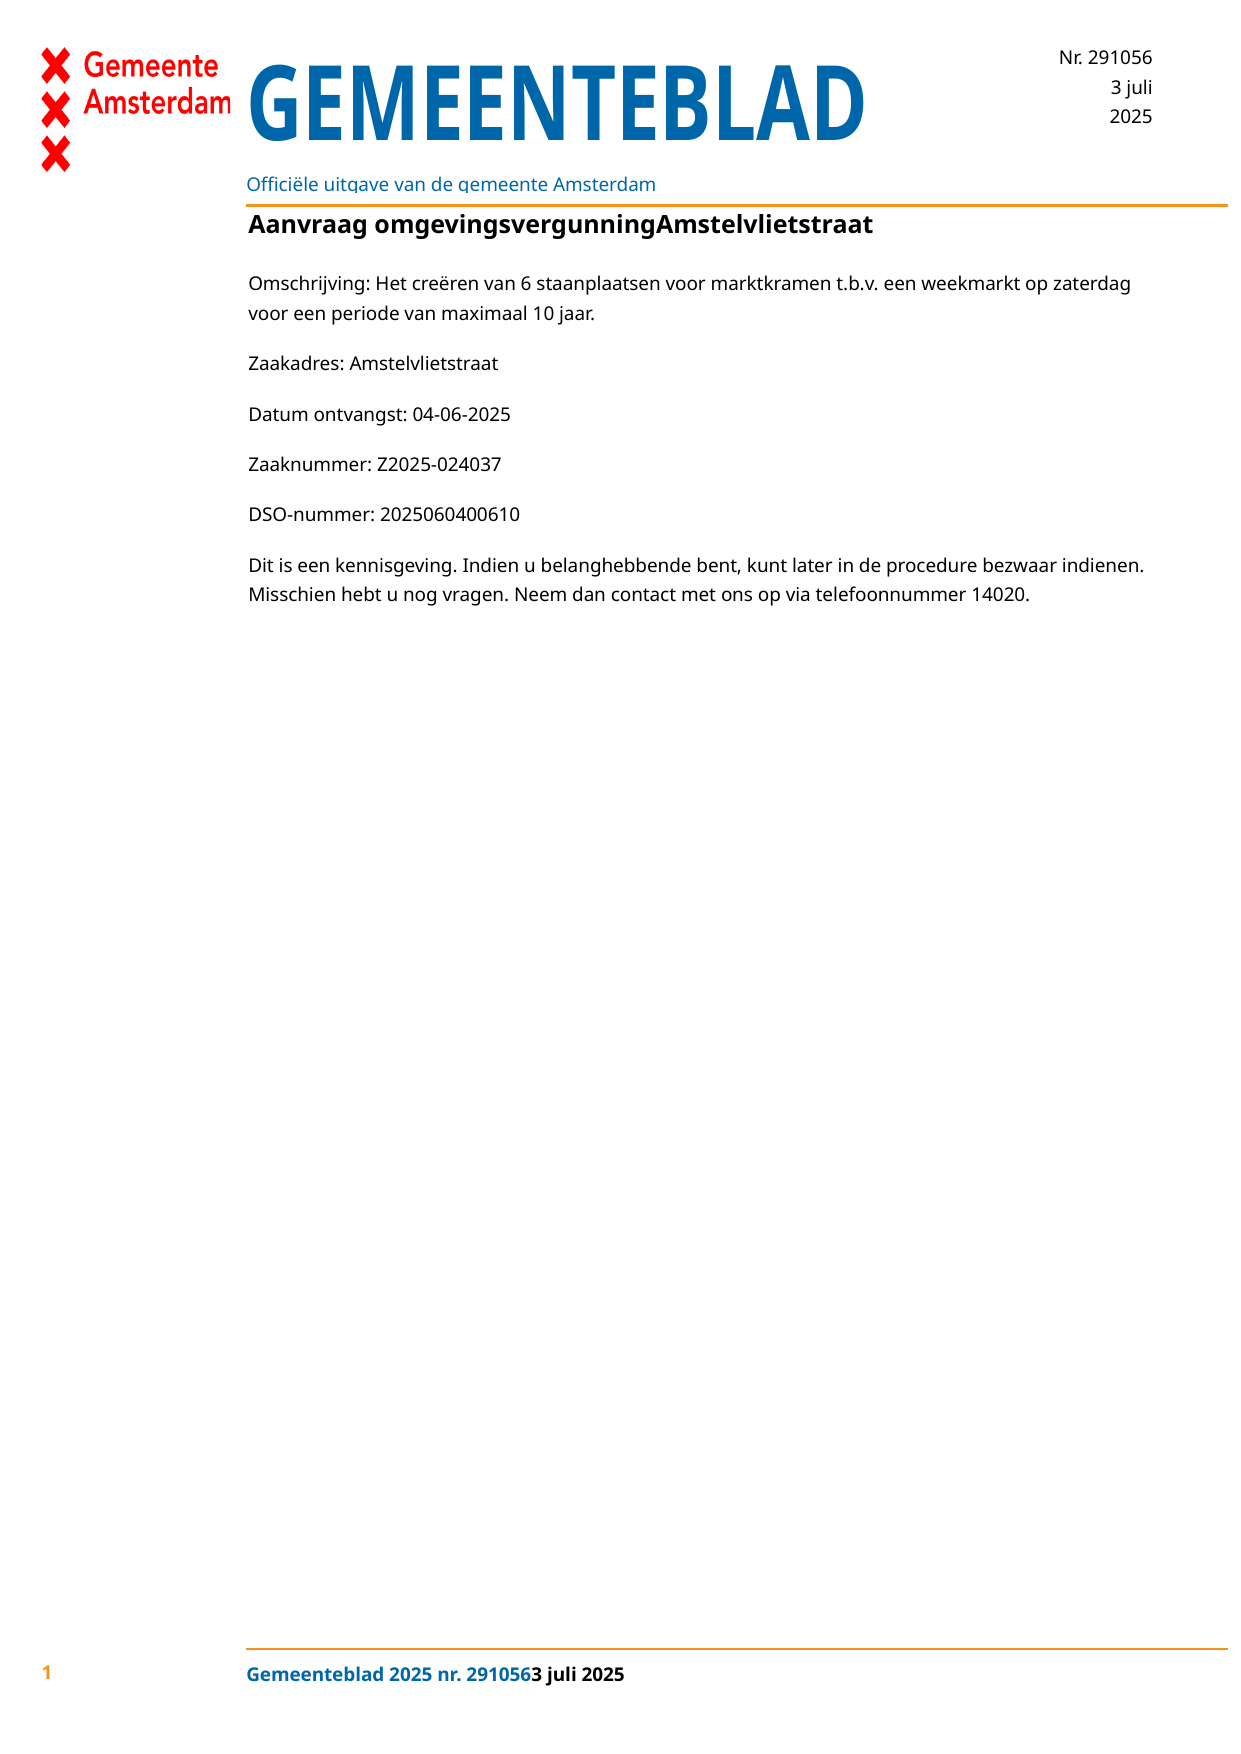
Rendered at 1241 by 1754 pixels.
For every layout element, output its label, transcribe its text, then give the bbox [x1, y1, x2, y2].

picture [41, 47, 231, 172]
text Aanvraag omgevingsvergunningAmstelvlietstraat [248, 207, 1152, 241]
text Omschrijving: Het creëren van 6 staanplaatsen voor marktkramen t.b.v. een weekmarkt op zaterdag voor een periode van maximaal 10 jaar. [248, 270, 1152, 326]
text DSO-nummer: 2025060400610 [248, 502, 1152, 527]
text Datum ontvangst: 04-06-2025 [248, 401, 1152, 426]
text Zaaknummer: Z2025-024037 [248, 451, 1152, 477]
text Zaakadres: Amstelvlietstraat [248, 350, 1152, 376]
text Dit is een kennisgeving. Indien u belanghebbende bent, kunt later in de procedure bezwaar indienen. Misschien hebt u nog vragen. Neem dan contact met ons op via telefoonnummer 14020. [248, 552, 1152, 607]
